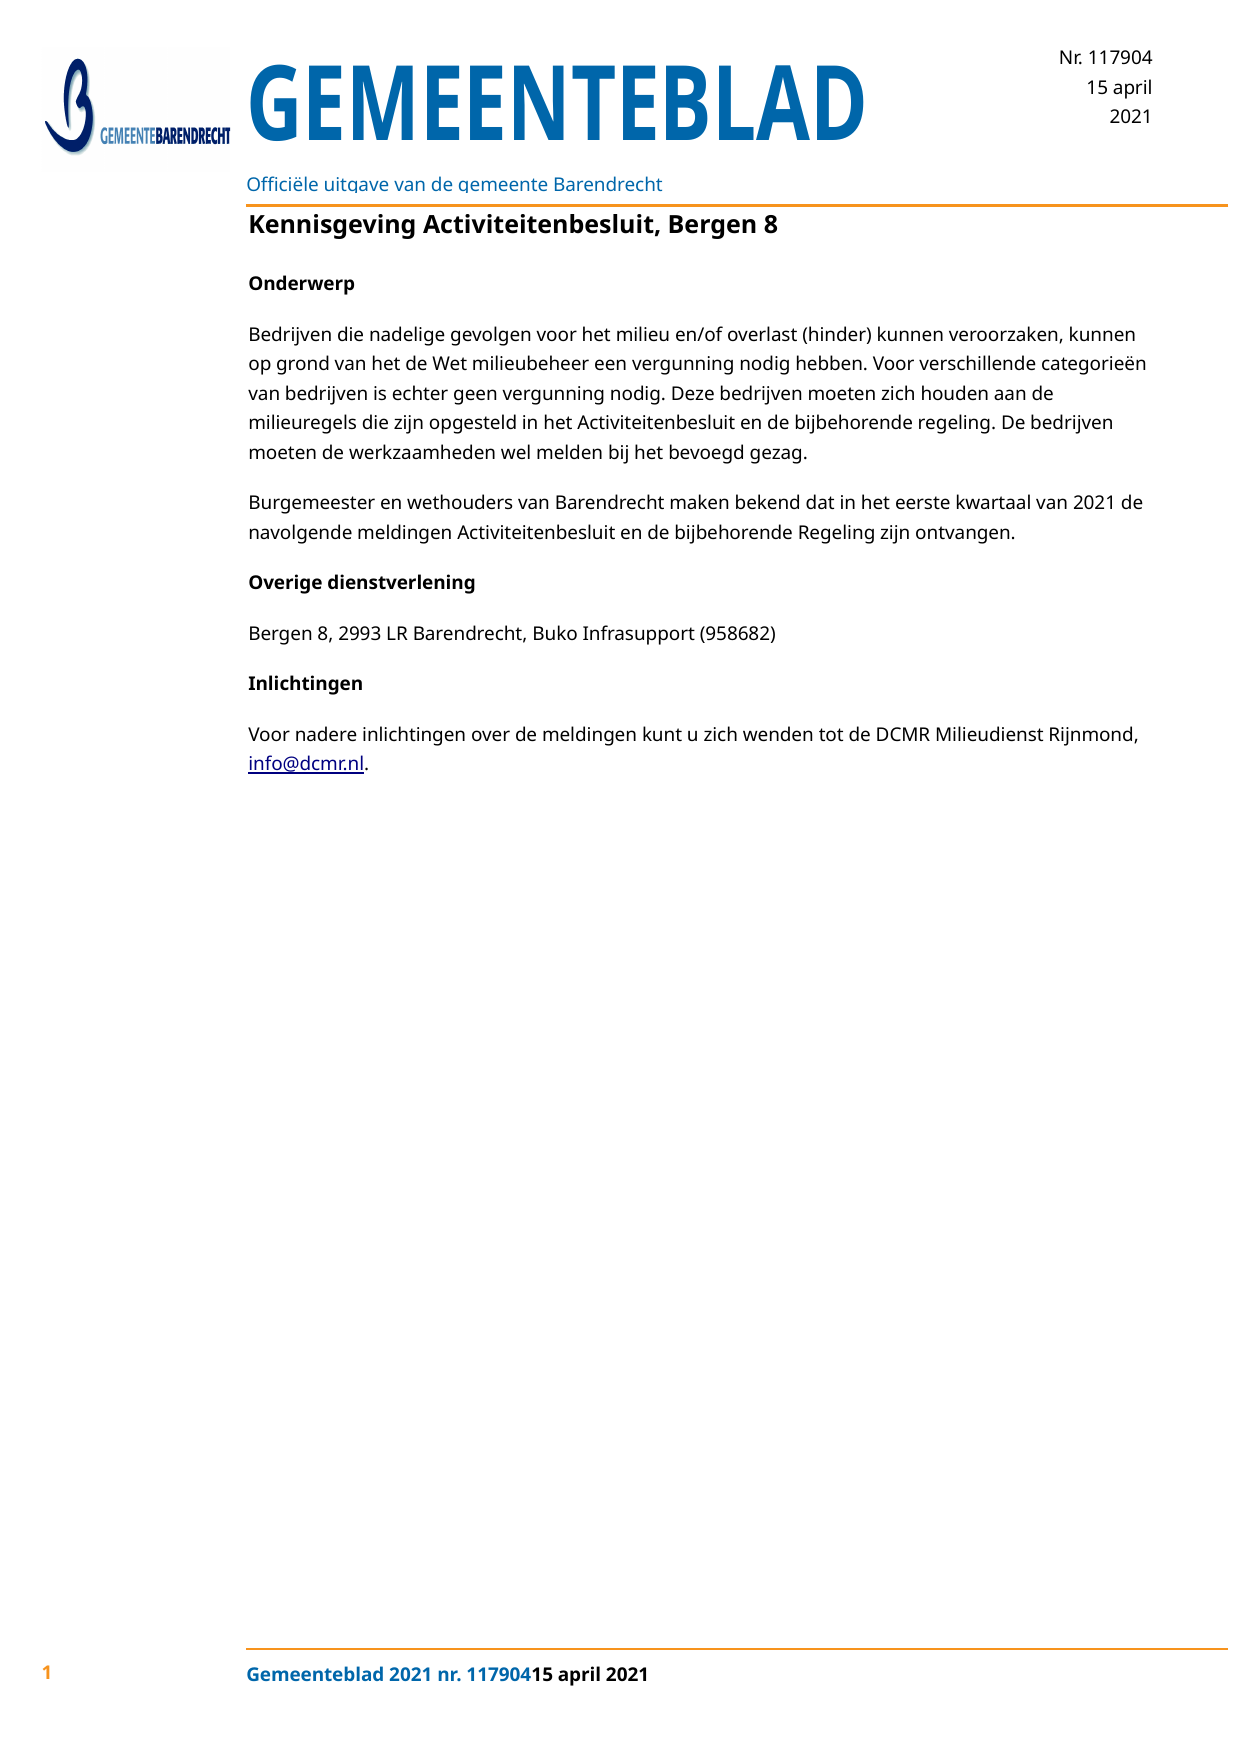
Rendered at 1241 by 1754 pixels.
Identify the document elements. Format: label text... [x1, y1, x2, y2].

text Burgemeester en wethouders van Barendrecht maken bekend dat in het eerste kwartaal van 2021 de navolgende meldingen Activiteitenbesluit en de bijbehorende Regeling zijn ontvangen. [248, 489, 1152, 545]
text Bergen 8, 2993 LR Barendrecht, Buko Infrasupport (958682) [248, 620, 1152, 646]
text Voor nadere inlichtingen over de meldingen kunt u zich wenden tot de DCMR Milieudienst Rijnmond, info@dcmr.nl. [248, 721, 1152, 776]
text Kennisgeving Activiteitenbesluit, Bergen 8 [248, 207, 1152, 241]
picture [41, 47, 231, 172]
text Onderwerp [248, 270, 1152, 296]
text Overige dienstverlening [248, 569, 1152, 595]
text Bedrijven die nadelige gevolgen voor het milieu en/of overlast (hinder) kunnen veroorzaken, kunnen op grond van het de Wet milieubeheer een vergunning nodig hebben. Voor verschillende categorieën van bedrijven is echter geen vergunning nodig. Deze bedrijven moeten zich houden aan de milieuregels die zijn opgesteld in het Activiteitenbesluit en de bijbehorende regeling. De bedrijven moeten de werkzaamheden wel melden bij het bevoegd gezag. [248, 321, 1152, 465]
text Inlichtingen [248, 670, 1152, 696]
